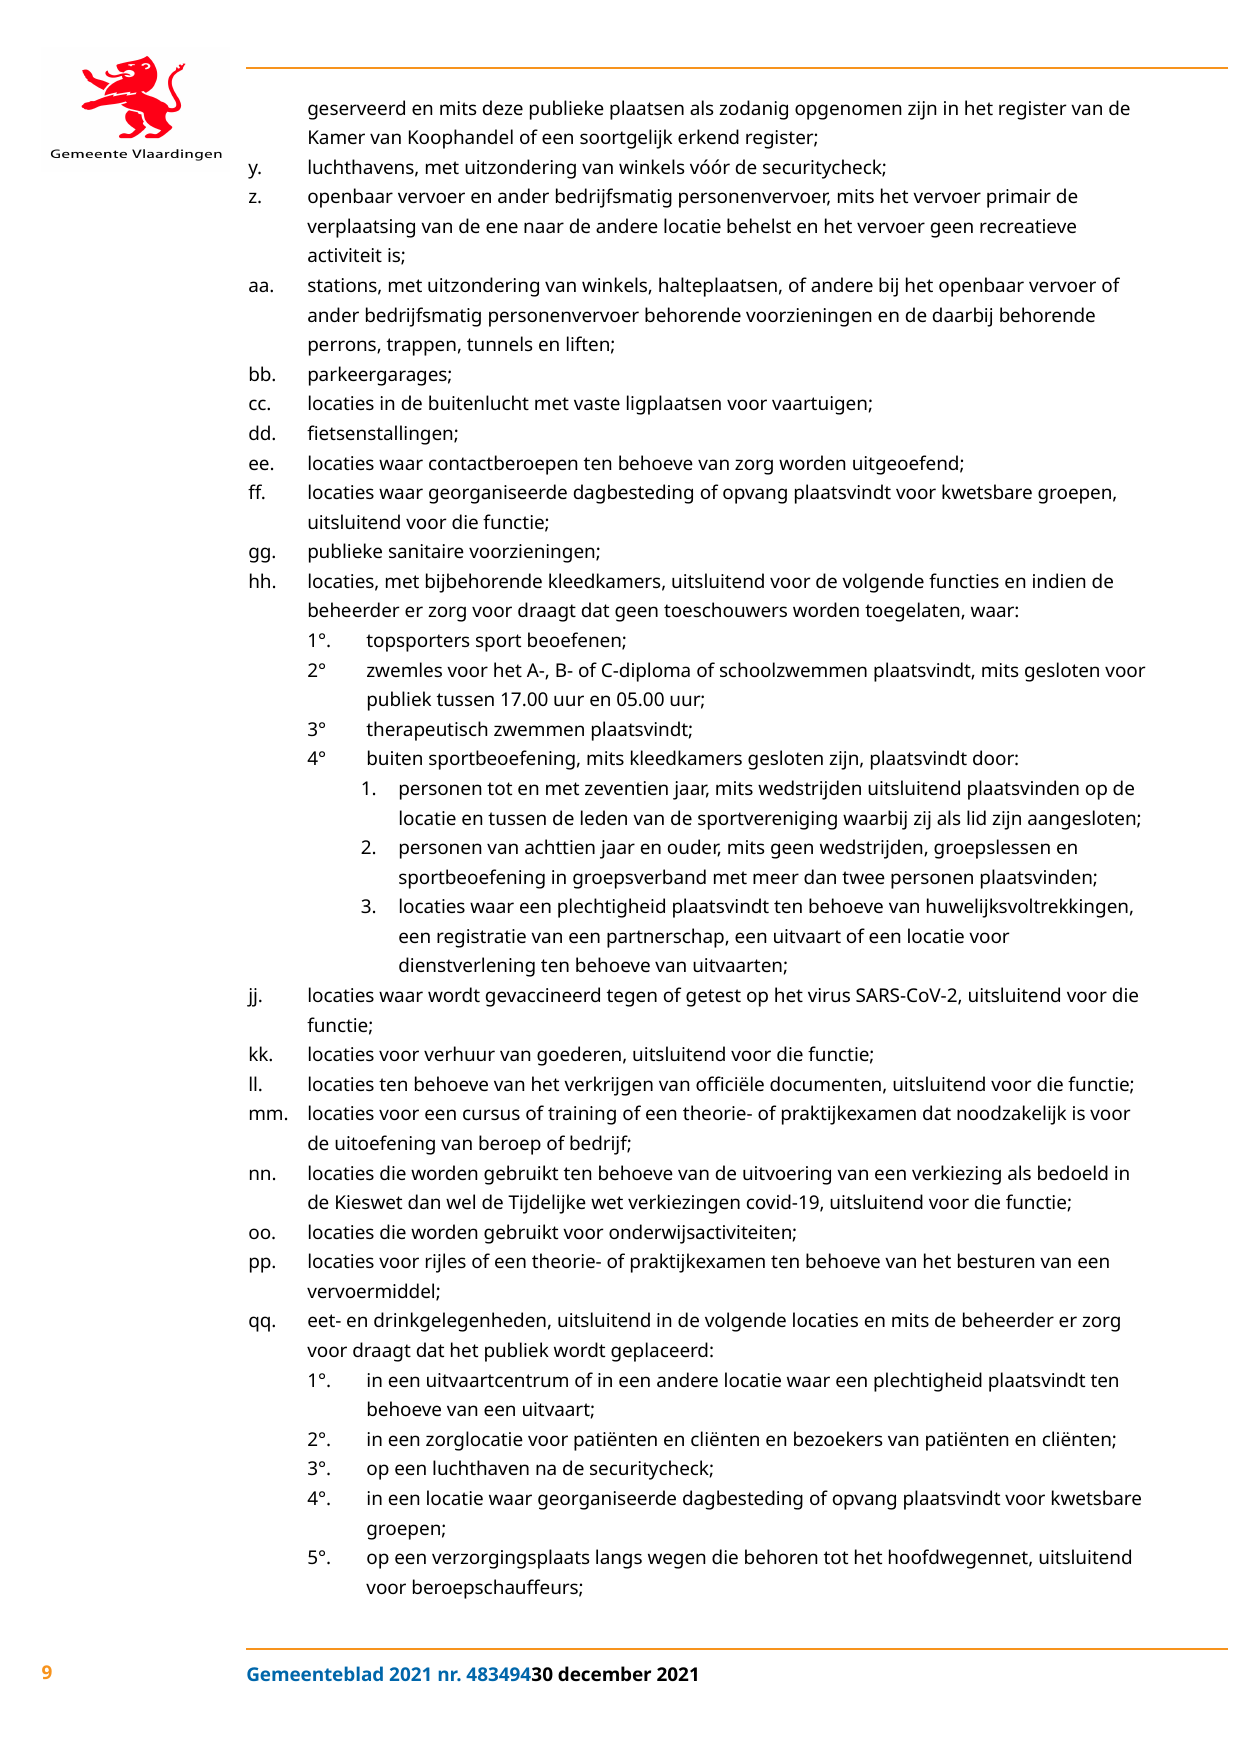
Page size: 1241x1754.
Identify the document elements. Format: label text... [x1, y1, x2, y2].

list eet- en drinkgelegenheden, uitsluitend in de volgende locaties en mits de beheerder er zorg voor draagt dat het publiek wordt geplaceerd: [248, 1308, 1152, 1363]
list locaties voor een cursus of training of een theorie- of praktijkexamen dat noodzakelijk is voor de uitoefening van beroep of bedrijf; [248, 1101, 1152, 1156]
list locaties ten behoeve van het verkrijgen van officiële documenten, uitsluitend voor die functie; [248, 1071, 1152, 1097]
list locaties waar een plechtigheid plaatsvindt ten behoeve van huwelijksvoltrekkingen, een registratie van een partnerschap, een uitvaart of een locatie voor dienstverlening ten behoeve van uitvaarten; [361, 893, 1152, 978]
list locaties waar contactberoepen ten behoeve van zorg worden uitgeoefend; [248, 450, 1152, 476]
list locaties die worden gebruikt voor onderwijsactiviteiten; [248, 1219, 1152, 1245]
list openbaar vervoer en ander bedrijfsmatig personenvervoer, mits het vervoer primair de verplaatsing van de ene naar de andere locatie behelst en het vervoer geen recreatieve activiteit is; [248, 183, 1152, 268]
list buiten sportbeoefening, mits kleedkamers gesloten zijn, plaatsvindt door: [307, 746, 1152, 771]
list locaties waar georganiseerde dagbesteding of opvang plaatsvindt voor kwetsbare groepen, uitsluitend voor die functie; [248, 479, 1152, 535]
list locaties voor verhuur van goederen, uitsluitend voor die functie; [248, 1041, 1152, 1067]
list personen van achttien jaar en ouder, mits geen wedstrijden, groepslessen en sportbeoefening in groepsverband met meer dan twee personen plaatsvinden; [361, 834, 1152, 890]
list in een locatie waar georganiseerde dagbesteding of opvang plaatsvindt voor kwetsbare groepen; [307, 1485, 1152, 1541]
list op een luchthaven na de securitycheck; [307, 1456, 1152, 1481]
list in een zorglocatie voor patiënten en cliënten en bezoekers van patiënten en cliënten; [307, 1426, 1152, 1452]
list in een uitvaartcentrum of in een andere locatie waar een plechtigheid plaatsvindt ten behoeve van een uitvaart; [307, 1367, 1152, 1422]
list luchthavens, met uitzondering van winkels vóór de securitycheck; [248, 154, 1152, 180]
list fietsenstallingen; [248, 420, 1152, 446]
list op een verzorgingsplaats langs wegen die behoren tot het hoofdwegennet, uitsluitend voor beroepschauffeurs; [307, 1544, 1152, 1600]
list therapeutisch zwemmen plaatsvindt; [307, 716, 1152, 742]
list zwemles voor het A-, B- of C-diploma of schoolzwemmen plaatsvindt, mits gesloten voor publiek tussen 17.00 uur en 05.00 uur; [307, 657, 1152, 712]
picture [41, 47, 231, 172]
list parkeergarages; [248, 361, 1152, 387]
list locaties voor rijles of een theorie- of praktijkexamen ten behoeve van het besturen van een vervoermiddel; [248, 1248, 1152, 1304]
list stations, met uitzondering van winkels, halteplaatsen, of andere bij het openbaar vervoer of ander bedrijfsmatig personenvervoer behorende voorzieningen en de daarbij behorende perrons, trappen, tunnels en liften; [248, 272, 1152, 357]
list locaties, met bijbehorende kleedkamers, uitsluitend voor de volgende functies en indien de beheerder er zorg voor draagt dat geen toeschouwers worden toegelaten, waar: [248, 568, 1152, 623]
list geserveerd en mits deze publieke plaatsen als zodanig opgenomen zijn in het register van de Kamer van Koophandel of een soortgelijk erkend register; [248, 95, 1152, 150]
list locaties die worden gebruikt ten behoeve van de uitvoering van een verkiezing als bedoeld in de Kieswet dan wel de Tijdelijke wet verkiezingen covid-19, uitsluitend voor die functie; [248, 1160, 1152, 1215]
list locaties waar wordt gevaccineerd tegen of getest op het virus SARS-CoV-2, uitsluitend voor die functie; [248, 982, 1152, 1038]
list locaties in de buitenlucht met vaste ligplaatsen voor vaartuigen; [248, 391, 1152, 416]
list personen tot en met zeventien jaar, mits wedstrijden uitsluitend plaatsvinden op de locatie en tussen de leden van de sportvereniging waarbij zij als lid zijn aangesloten; [361, 775, 1152, 831]
list topsporters sport beoefenen; [307, 627, 1152, 653]
list publieke sanitaire voorzieningen; [248, 538, 1152, 564]
